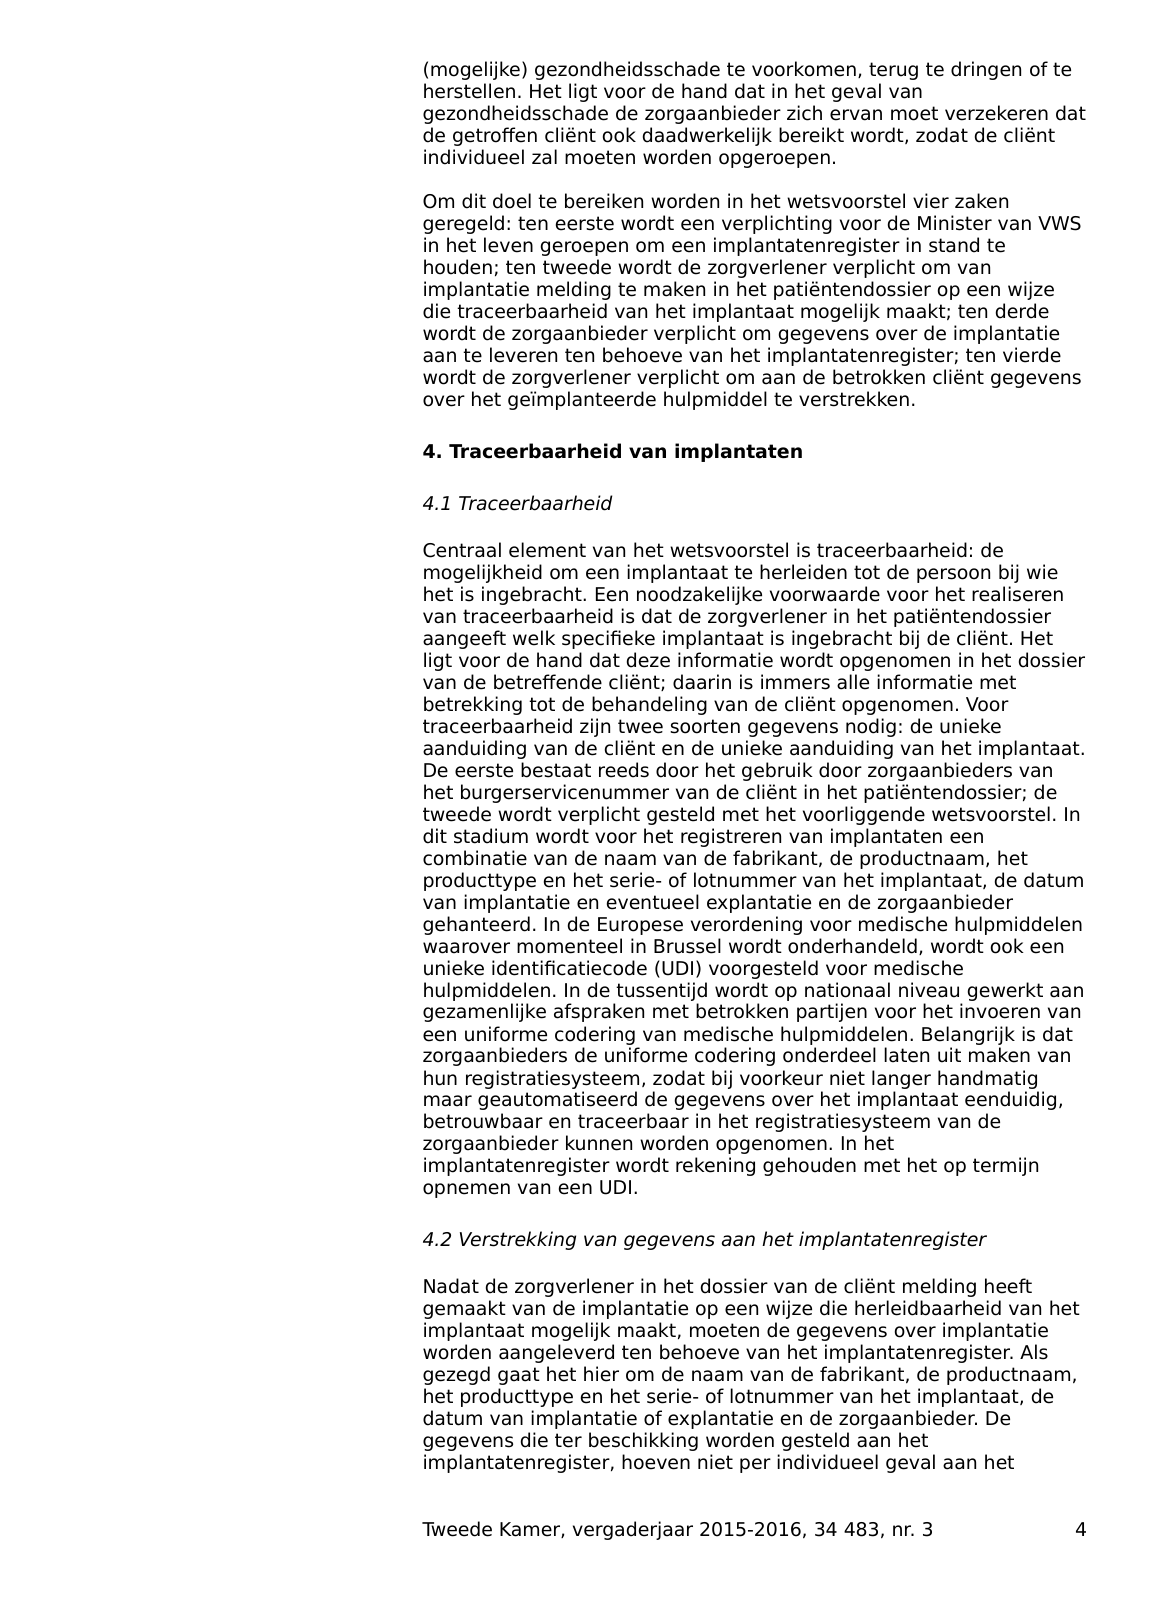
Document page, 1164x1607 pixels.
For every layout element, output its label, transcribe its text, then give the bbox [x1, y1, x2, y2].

subtitle 4. Traceerbaarheid van implantaten [422, 441, 1087, 463]
text (mogelijke) gezondheidsschade te voorkomen, terug te dringen of te herstellen. Het ligt voor de hand dat in het geval van gezondheidsschade de zorgaanbieder zich ervan moet verzekeren dat de getroffen cliënt ook daadwerkelijk bereikt wordt, zodat de cliënt individueel zal moeten worden opgeroepen. [422, 59, 1087, 169]
subtitle 4.1 Traceerbaarheid [422, 493, 1087, 515]
text Centraal element van het wetsvoorstel is traceerbaarheid: de mogelijkheid om een implantaat te herleiden tot de persoon bij wie het is ingebracht. Een noodzakelijke voorwaarde voor het realiseren van traceerbaarheid is dat de zorgverlener in het patiëntendossier aangeeft welk specifieke implantaat is ingebracht bij de cliënt. Het ligt voor de hand dat deze informatie wordt opgenomen in het dossier van de betreffende cliënt; daarin is immers alle informatie met betrekking tot de behandeling van de cliënt opgenomen. Voor traceerbaarheid zijn twee soorten gegevens nodig: de unieke aanduiding van de cliënt en de unieke aanduiding van het implantaat. De eerste bestaat reeds door het gebruik door zorgaanbieders van het burgerservicenummer van de cliënt in het patiëntendossier; de tweede wordt verplicht gesteld met het voorliggende wetsvoorstel. In dit stadium wordt voor het registreren van implantaten een combinatie van de naam van de fabrikant, de productnaam, het producttype en het serie- of lotnummer van het implantaat, de datum van implantatie en eventueel explantatie en de zorgaanbieder gehanteerd. In de Europese verordening voor medische hulpmiddelen waarover momenteel in Brussel wordt onderhandeld, wordt ook een unieke identificatiecode (UDI) voorgesteld voor medische hulpmiddelen. In de tussentijd wordt op nationaal niveau gewerkt aan gezamenlijke afspraken met betrokken partijen voor het invoeren van een uniforme codering van medische hulpmiddelen. Belangrijk is dat zorgaanbieders de uniforme codering onderdeel laten uit maken van hun registratiesysteem, zodat bij voorkeur niet langer handmatig maar geautomatiseerd de gegevens over het implantaat eenduidig, betrouwbaar en traceerbaar in het registratiesysteem van de zorgaanbieder kunnen worden opgenomen. In het implantatenregister wordt rekening gehouden met het op termijn opnemen van een UDI. [422, 540, 1087, 1199]
text Om dit doel te bereiken worden in het wetsvoorstel vier zaken geregeld: ten eerste wordt een verplichting voor de Minister van VWS in het leven geroepen om een implantatenregister in stand te houden; ten tweede wordt de zorgverlener verplicht om van implantatie melding te maken in het patiëntendossier op een wijze die traceerbaarheid van het implantaat mogelijk maakt; ten derde wordt de zorgaanbieder verplicht om gegevens over de implantatie aan te leveren ten behoeve van het implantatenregister; ten vierde wordt de zorgverlener verplicht om aan de betrokken cliënt gegevens over het geïmplanteerde hulpmiddel te verstrekken. [422, 191, 1087, 411]
text Nadat de zorgverlener in het dossier van de cliënt melding heeft gemaakt van de implantatie op een wijze die herleidbaarheid van het implantaat mogelijk maakt, moeten de gegevens over implantatie worden aangeleverd ten behoeve van het implantatenregister. Als gezegd gaat het hier om de naam van de fabrikant, de productnaam, het producttype en het serie- of lotnummer van het implantaat, de datum van implantatie of explantatie en de zorgaanbieder. De gegevens die ter beschikking worden gesteld aan het implantatenregister, hoeven niet per individueel geval aan het [422, 1276, 1087, 1474]
subtitle 4.2 Verstrekking van gegevens aan het implantatenregister [422, 1229, 1087, 1251]
